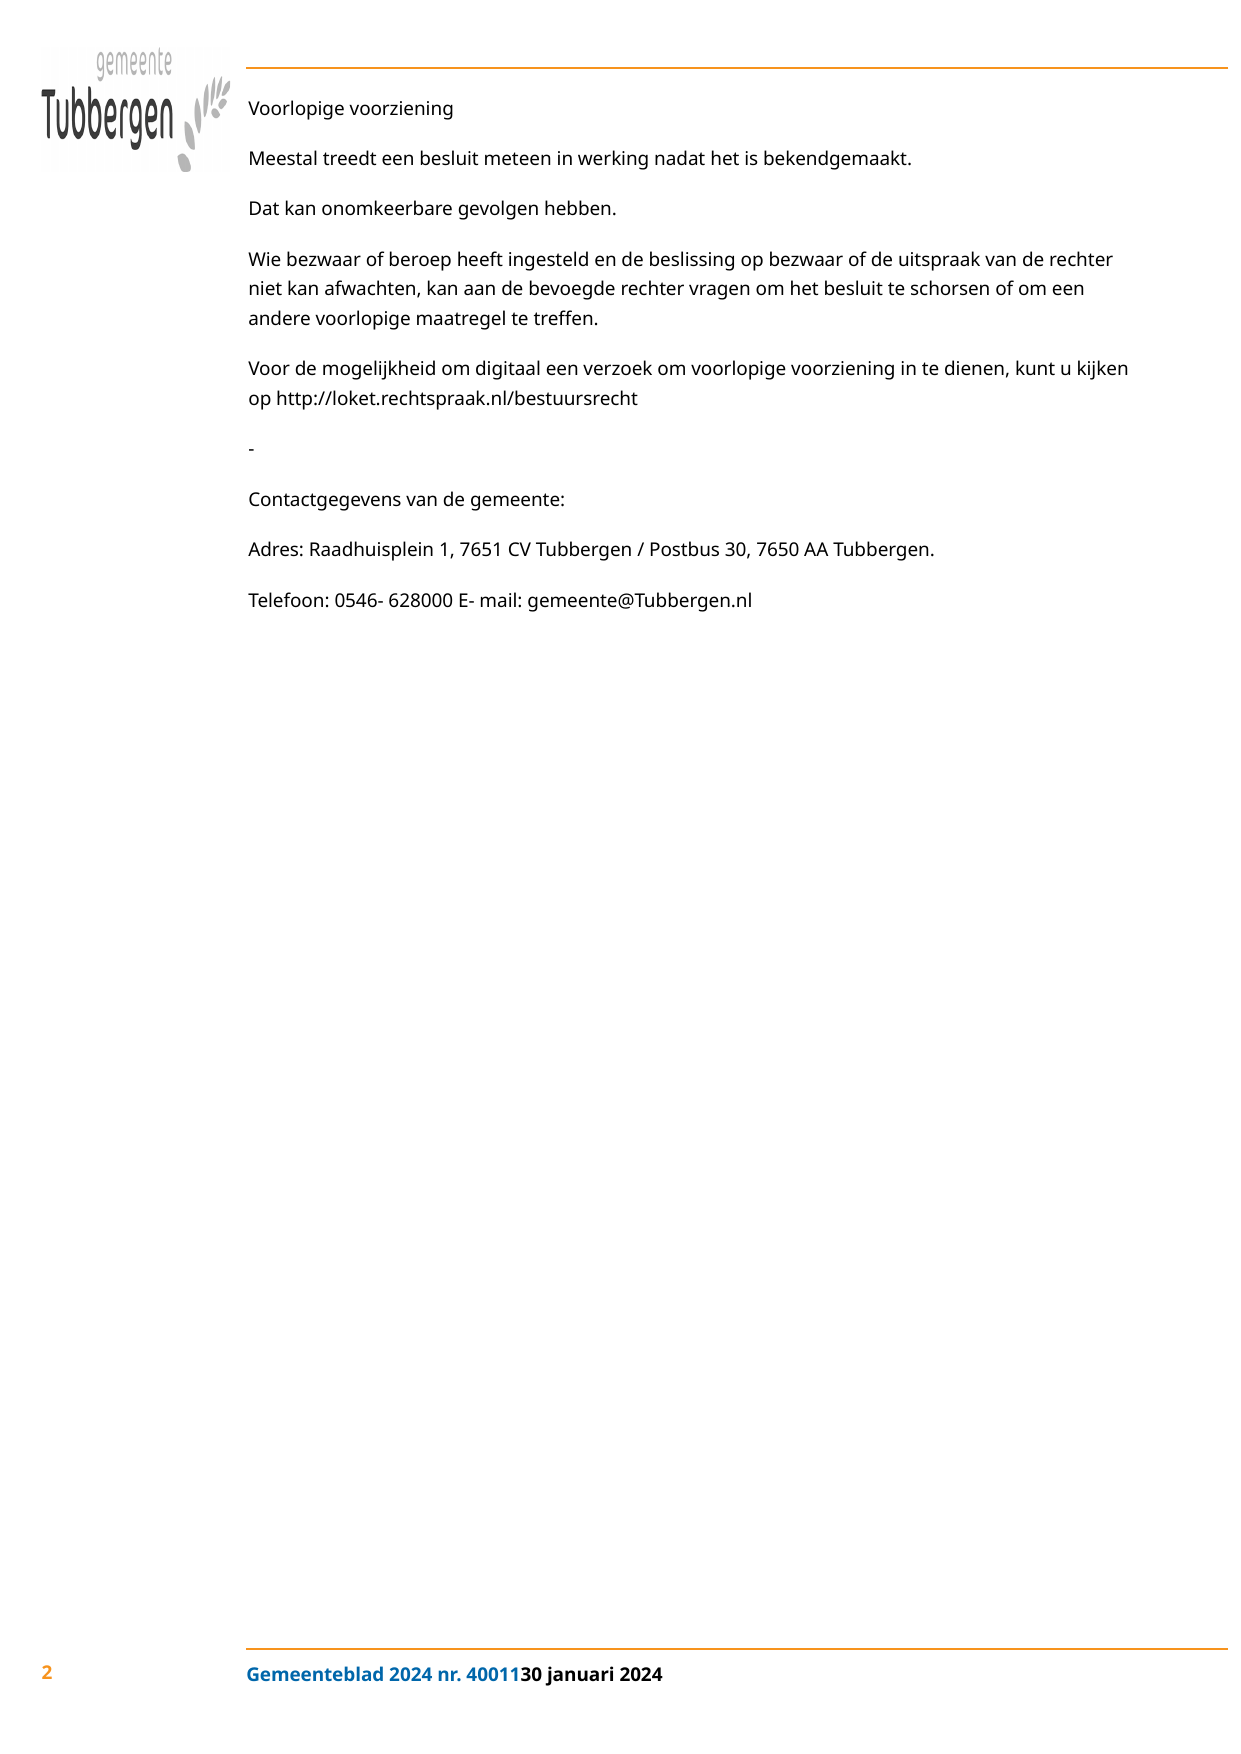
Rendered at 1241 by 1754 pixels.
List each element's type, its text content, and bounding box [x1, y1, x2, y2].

text Voor de mogelijkheid om digitaal een verzoek om voorlopige voorziening in te dienen, kunt u kijken op http://loket.rechtspraak.nl/bestuursrecht [248, 356, 1152, 411]
text Wie bezwaar of beroep heeft ingesteld en de beslissing op bezwaar of de uitspraak van de rechter niet kan afwachten, kan aan de bevoegde rechter vragen om het besluit te schorsen of om een andere voorlopige maatregel te treffen. [248, 246, 1152, 331]
text Contactgegevens van de gemeente: [248, 486, 1152, 512]
text Telefoon: 0546- 628000 E- mail: gemeente@Tubbergen.nl [248, 587, 1152, 613]
text - [248, 436, 1152, 461]
text Adres: Raadhuisplein 1, 7651 CV Tubbergen / Postbus 30, 7650 AA Tubbergen. [248, 536, 1152, 562]
text Meestal treedt een besluit meteen in werking nadat het is bekendgemaakt. [248, 145, 1152, 171]
text Dat kan onomkeerbare gevolgen hebben. [248, 196, 1152, 221]
picture [41, 47, 231, 172]
text Voorlopige voorziening [248, 95, 1152, 121]
